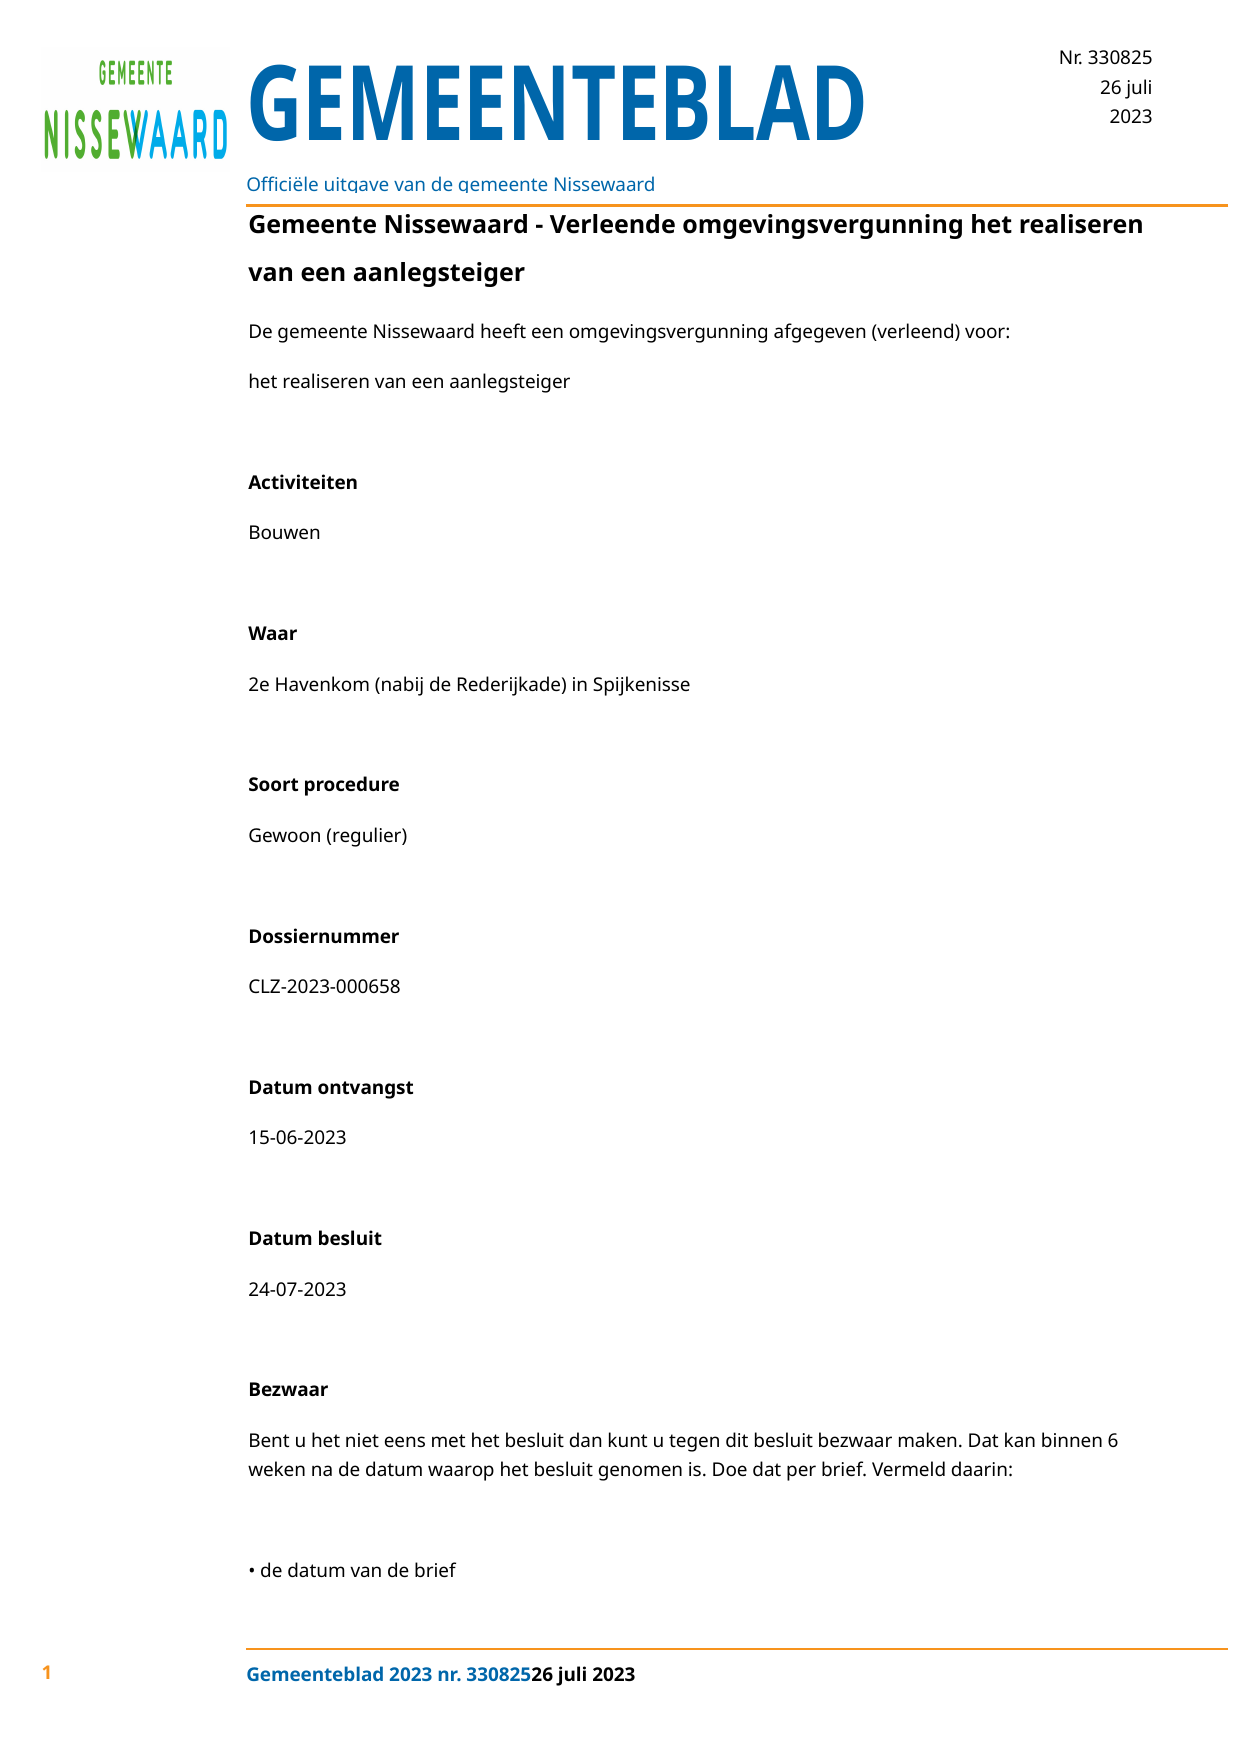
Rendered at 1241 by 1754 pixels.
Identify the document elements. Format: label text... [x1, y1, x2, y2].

text Gemeente Nissewaard - Verleende omgevingsvergunning het realiseren van een aanlegsteiger [248, 207, 1152, 288]
text • de datum van de brief [248, 1557, 1152, 1583]
text Datum besluit [248, 1225, 1152, 1251]
text Bouwen [248, 519, 1152, 545]
text het realiseren van een aanlegsteiger [248, 368, 1152, 394]
text Dossiernummer [248, 923, 1152, 949]
text 15-06-2023 [248, 1124, 1152, 1150]
text Bezwaar [248, 1377, 1152, 1402]
text Waar [248, 620, 1152, 646]
picture [41, 47, 231, 172]
text Datum ontvangst [248, 1074, 1152, 1100]
text Activiteiten [248, 469, 1152, 495]
text Bent u het niet eens met het besluit dan kunt u tegen dit besluit bezwaar maken. Dat kan binnen 6 weken na de datum waarop het besluit genomen is. Doe dat per brief. Vermeld daarin: [248, 1427, 1152, 1482]
text 2e Havenkom (nabij de Rederijkade) in Spijkenisse [248, 671, 1152, 697]
text CLZ-2023-000658 [248, 973, 1152, 999]
text 24-07-2023 [248, 1276, 1152, 1302]
text De gemeente Nissewaard heeft een omgevingsvergunning afgegeven (verleend) voor: [248, 318, 1152, 344]
text Soort procedure [248, 772, 1152, 797]
text Gewoon (regulier) [248, 822, 1152, 848]
